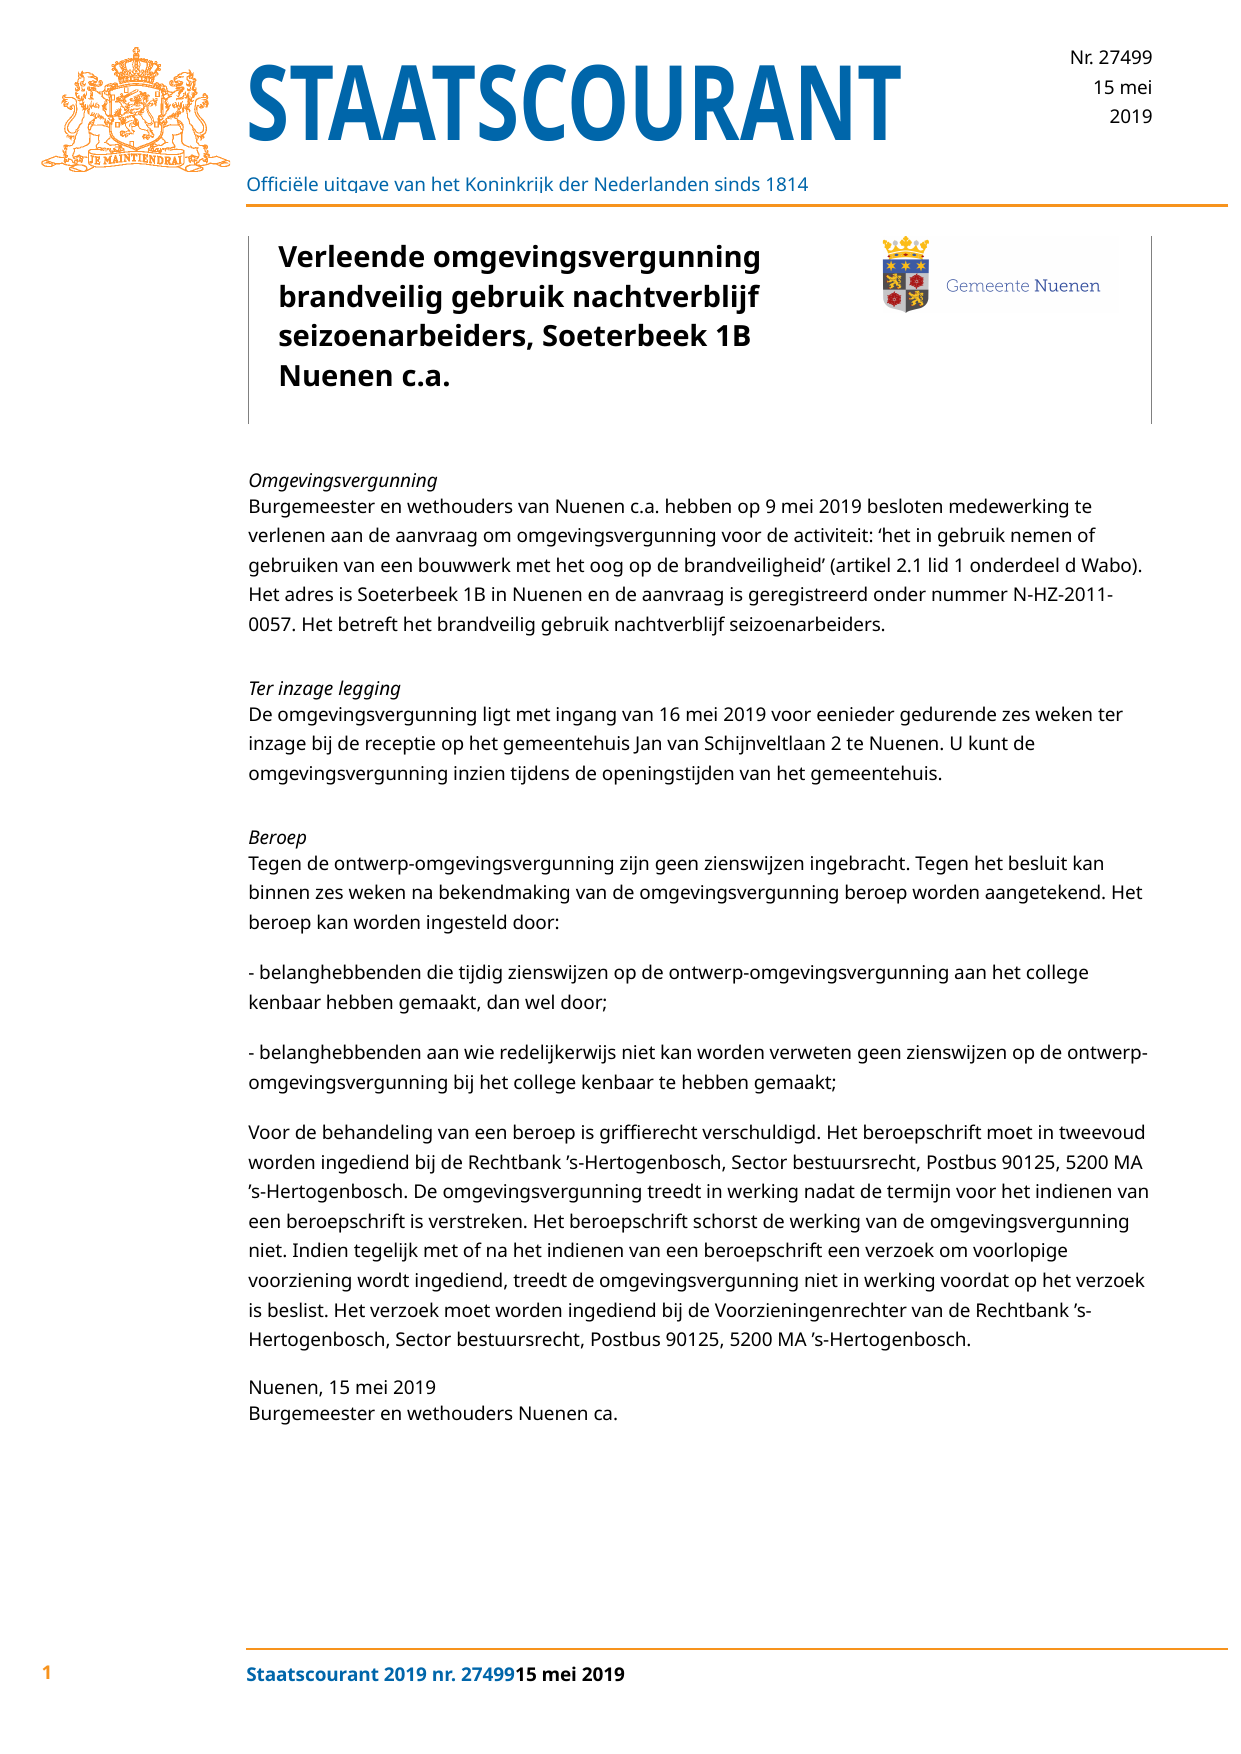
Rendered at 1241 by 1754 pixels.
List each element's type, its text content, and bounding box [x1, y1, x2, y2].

table_header [1119, 236, 1151, 312]
text Voor de behandeling van een beroep is griffierecht verschuldigd. Het beroepschrift moet in tweevoud worden ingediend bij de Rechtbank ’s-Hertogenbosch, Sector bestuursrecht, Postbus 90125, 5200 MA ’s-Hertogenbosch. De omgevingsvergunning treedt in werking nadat de termijn voor het indienen van een beroepschrift is verstreken. Het beroepschrift schorst de werking van de omgevingsvergunning niet. Indien tegelijk met of na het indienen van een beroepschrift een verzoek om voorlopige voorziening wordt ingediend, treedt de omgevingsvergunning niet in werking voordat op het verzoek is beslist. Het verzoek moet worden ingediend bij de Voorzieningenrechter van de Rechtbank ’s-Hertogenbosch, Sector bestuursrecht, Postbus 90125, 5200 MA ’s-Hertogenbosch. [248, 1119, 1152, 1352]
table_header [850, 236, 882, 312]
text Nuenen, 15 mei 2019 [248, 1374, 1152, 1400]
picture [41, 47, 231, 172]
text Ter inzage legging [248, 675, 1152, 701]
table_header Verleende omgevingsvergunning brandveilig gebruik nachtverblijf seizoenarbeiders, Soeterbeek 1B Nuenen c.a. [249, 236, 850, 424]
picture [882, 236, 1119, 313]
text Burgemeester en wethouders van Nuenen c.a. hebben op 9 mei 2019 besloten medewerking te verlenen aan de aanvraag om omgevingsvergunning voor de activiteit: ‘het in gebruik nemen of gebruiken van een bouwwerk met het oog op de brandveiligheid’ (artikel 2.1 lid 1 onderdeel d Wabo). Het adres is Soeterbeek 1B in Nuenen en de aanvraag is geregistreerd onder nummer N-HZ-2011-0057. Het betreft het brandveilig gebruik nachtverblijf seizoenarbeiders. [248, 493, 1152, 637]
text - belanghebbenden die tijdig zienswijzen op de ontwerp-omgevingsvergunning aan het college kenbaar hebben gemaakt, dan wel door; [248, 959, 1152, 1015]
text Tegen de ontwerp-omgevingsvergunning zijn geen zienswijzen ingebracht. Tegen het besluit kan binnen zes weken na bekendmaking van de omgevingsvergunning beroep worden aangetekend. Het beroep kan worden ingesteld door: [248, 850, 1152, 935]
text - belanghebbenden aan wie redelijkerwijs niet kan worden verweten geen zienswijzen op de ontwerp-omgevingsvergunning bij het college kenbaar te hebben gemaakt; [248, 1039, 1152, 1095]
text Omgevingsvergunning [248, 467, 1152, 493]
text Burgemeester en wethouders Nuenen ca. [248, 1400, 1152, 1426]
text De omgevingsvergunning ligt met ingang van 16 mei 2019 voor eenieder gedurende zes weken ter inzage bij de receptie op het gemeentehuis Jan van Schijnveltlaan 2 te Nuenen. U kunt de omgevingsvergunning inzien tijdens de openingstijden van het gemeentehuis. [248, 701, 1152, 786]
table_header [850, 313, 1151, 424]
text Beroep [248, 824, 1152, 850]
